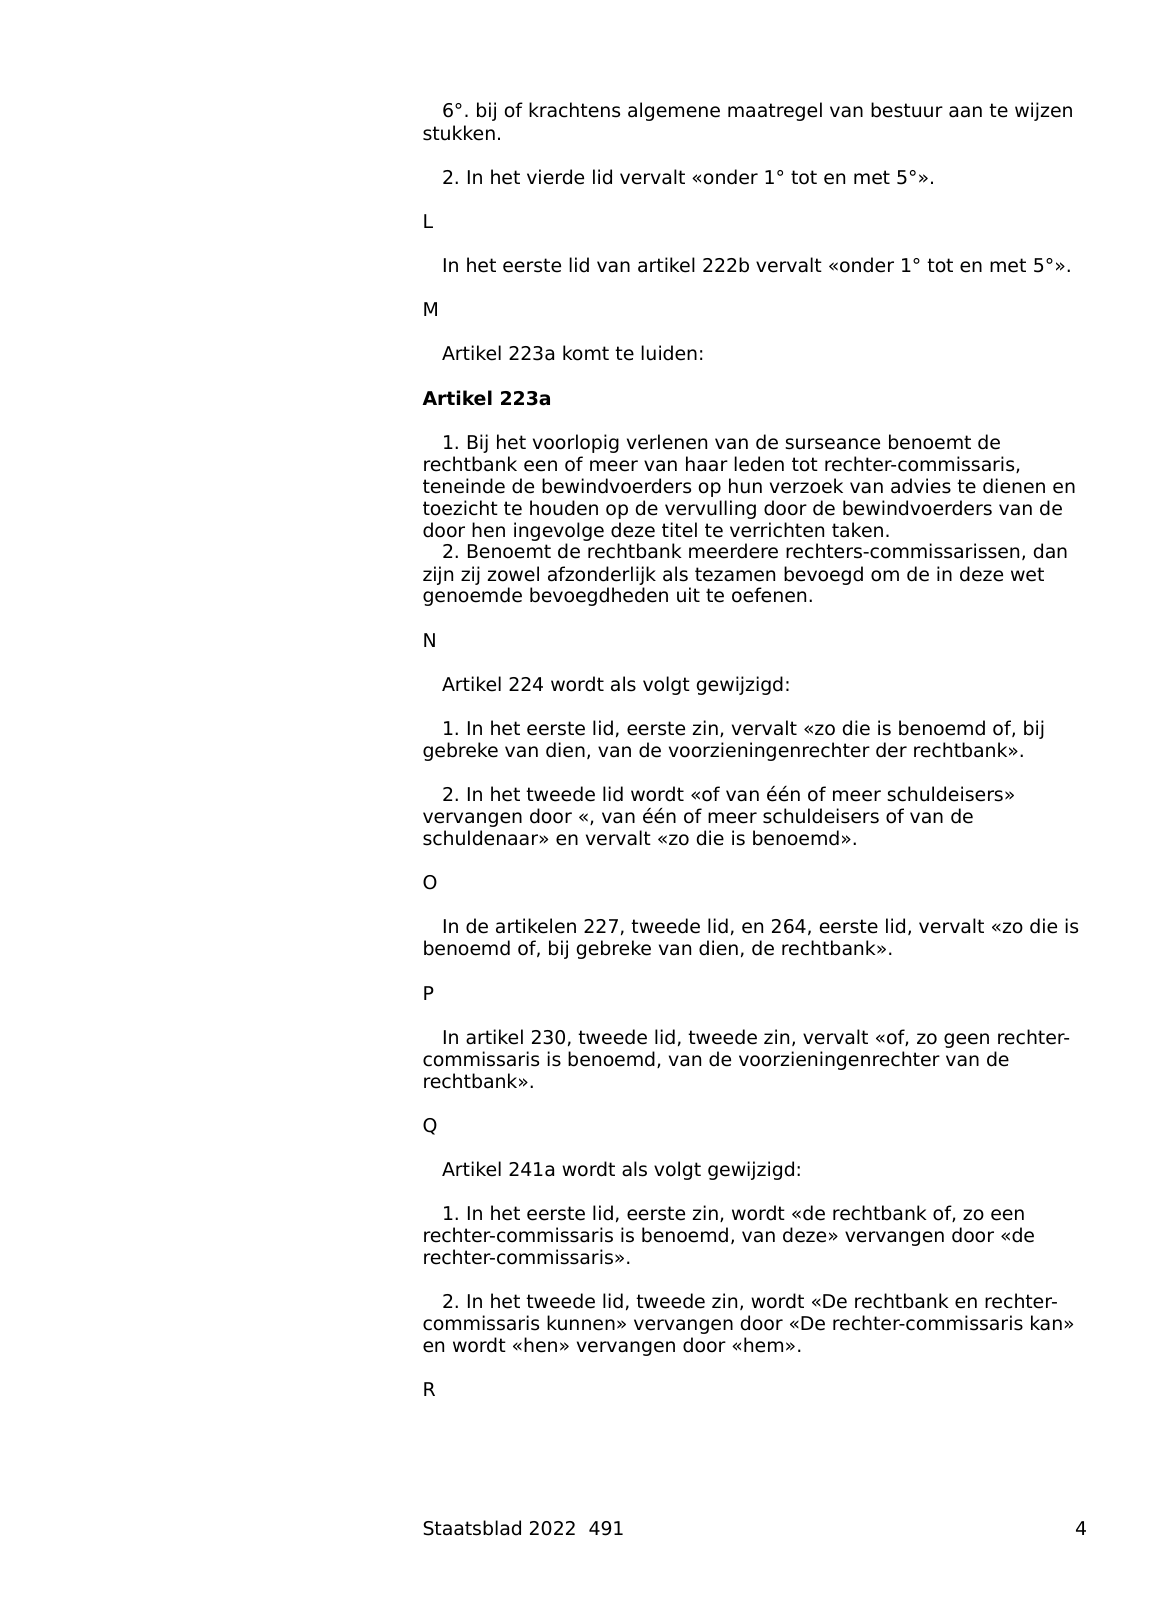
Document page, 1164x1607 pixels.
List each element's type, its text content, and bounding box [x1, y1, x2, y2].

text L [422, 211, 1087, 233]
text M [422, 299, 1087, 321]
text In artikel 230, tweede lid, tweede zin, vervalt «of, zo geen rechter-commissaris is benoemd, van de voorzieningenrechter van de rechtbank». [422, 1027, 1087, 1093]
text 1. In het eerste lid, eerste zin, vervalt «zo die is benoemd of, bij gebreke van dien, van de voorzieningenrechter der rechtbank». [422, 718, 1087, 762]
text 2. In het vierde lid vervalt «onder 1° tot en met 5°». [422, 167, 1087, 188]
text N [422, 629, 1087, 652]
text Artikel 223a komt te luiden: [422, 343, 1087, 365]
text 6°. bij of krachtens algemene maatregel van bestuur aan te wijzen stukken. [422, 100, 1087, 144]
text 1. In het eerste lid, eerste zin, wordt «de rechtbank of, zo een rechter-commissaris is benoemd, van deze» vervangen door «de rechter-commissaris». [422, 1203, 1087, 1269]
text In de artikelen 227, tweede lid, en 264, eerste lid, vervalt «zo die is benoemd of, bij gebreke van dien, de rechtbank». [422, 916, 1087, 960]
text Q [422, 1115, 1087, 1137]
text Artikel 224 wordt als volgt gewijzigd: [422, 674, 1087, 696]
text Artikel 241a wordt als volgt gewijzigd: [422, 1159, 1087, 1181]
subtitle Artikel 223a [422, 387, 1087, 409]
text 2. Benoemt de rechtbank meerdere rechters-commissarissen, dan zijn zij zowel afzonderlijk als tezamen bevoegd om de in deze wet genoemde bevoegdheden uit te oefenen. [422, 541, 1087, 607]
text 1. Bij het voorlopig verlenen van de surseance benoemt de rechtbank een of meer van haar leden tot rechter-commissaris, teneinde de bewindvoerders op hun verzoek van advies te dienen en toezicht te houden op de vervulling door de bewindvoerders van de door hen ingevolge deze titel te verrichten taken. [422, 432, 1087, 541]
text In het eerste lid van artikel 222b vervalt «onder 1° tot en met 5°». [422, 255, 1087, 277]
text O [422, 872, 1087, 894]
text 2. In het tweede lid wordt «of van één of meer schuldeisers» vervangen door «, van één of meer schuldeisers of van de schuldenaar» en vervalt «zo die is benoemd». [422, 784, 1087, 850]
text 2. In het tweede lid, tweede zin, wordt «De rechtbank en rechter-commissaris kunnen» vervangen door «De rechter-commissaris kan» en wordt «hen» vervangen door «hem». [422, 1291, 1087, 1357]
text P [422, 982, 1087, 1004]
text R [422, 1379, 1087, 1401]
